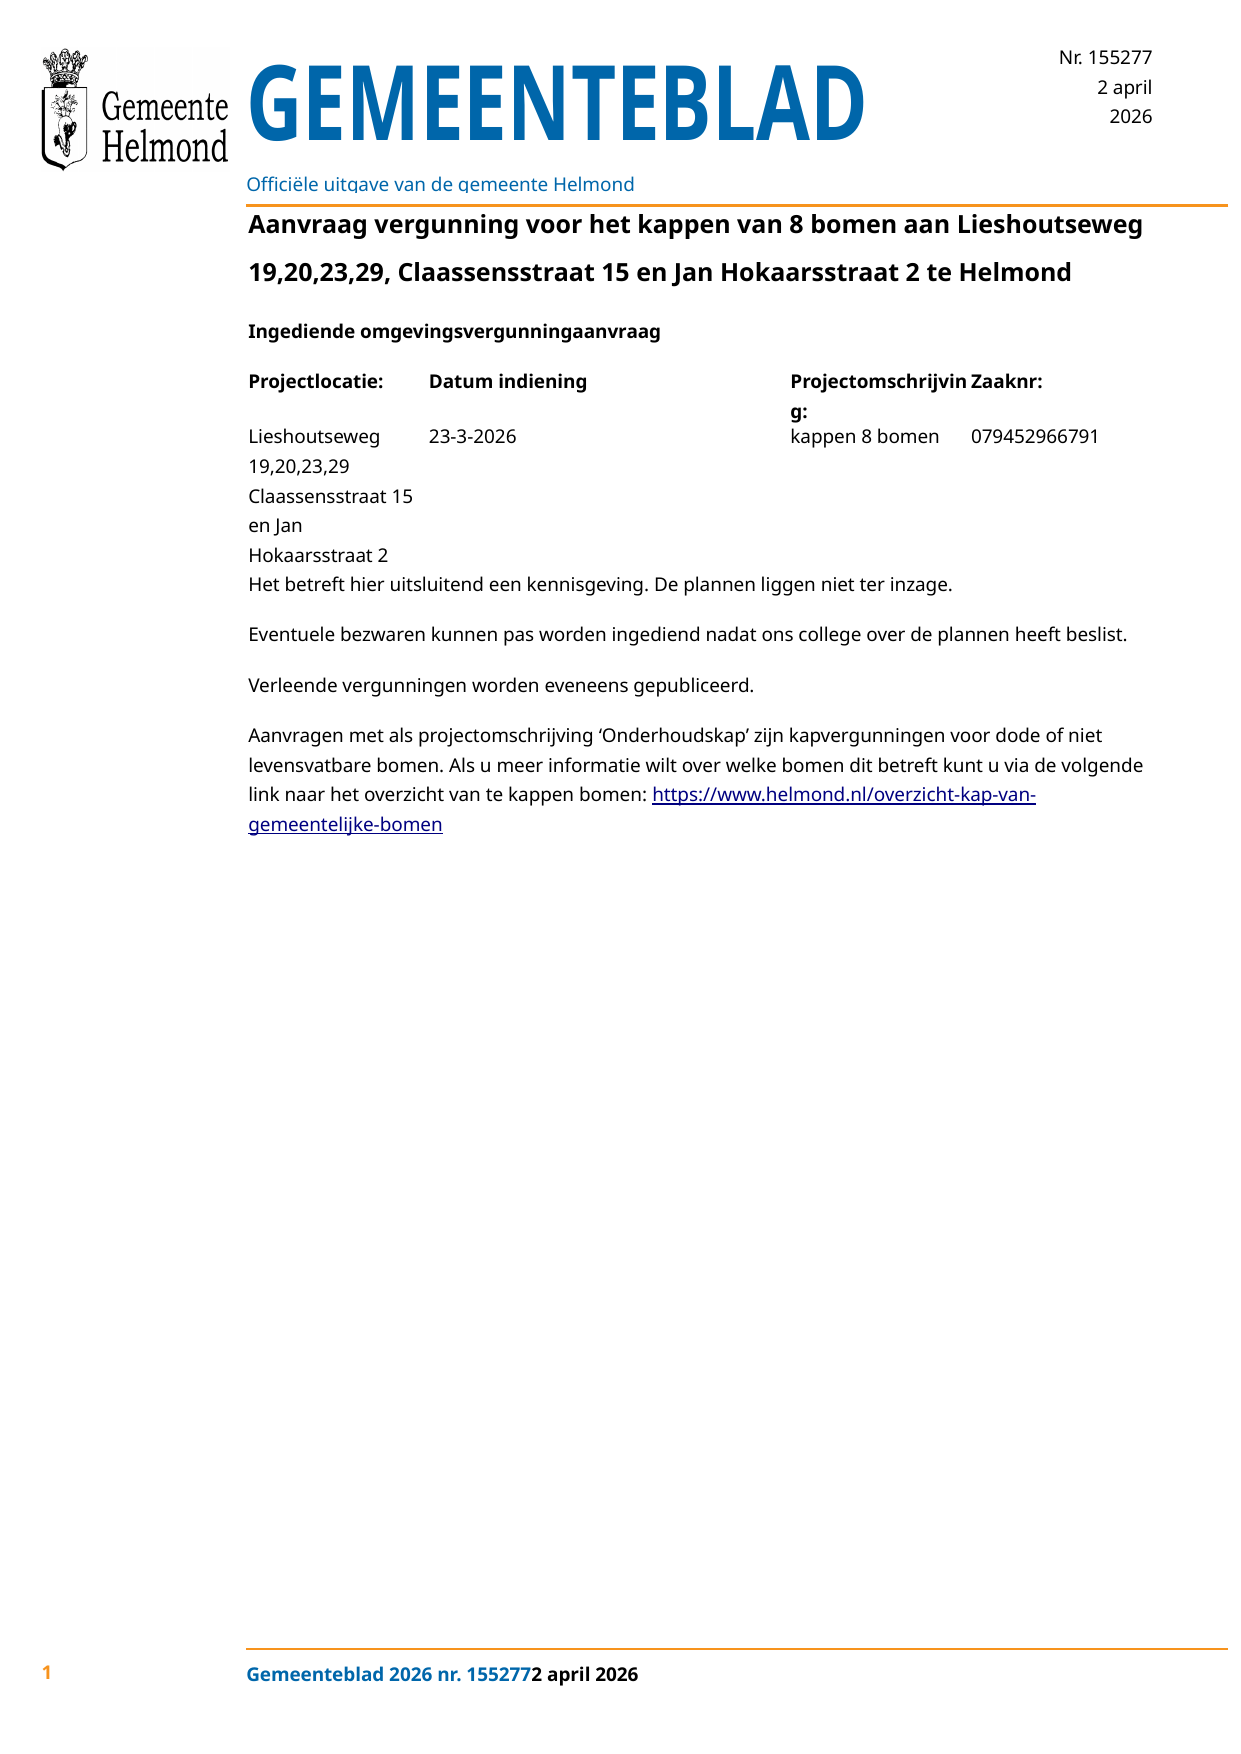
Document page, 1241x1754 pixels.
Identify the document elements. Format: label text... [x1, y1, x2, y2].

text Aanvraag vergunning voor het kappen van 8 bomen aan Lieshoutseweg 19,20,23,29, Claassensstraat 15 en Jan Hokaarsstraat 2 te Helmond [248, 207, 1152, 288]
table_cell kappen 8 bomen [790, 424, 971, 568]
table_cell 23-3-2026 [429, 424, 609, 568]
text Verleende vergunningen worden eveneens gepubliceerd. [248, 672, 1152, 698]
table_cell [609, 424, 790, 568]
table_cell 079452966791 [971, 424, 1152, 568]
text Eventuele bezwaren kunnen pas worden ingediend nadat ons college over de plannen heeft beslist. [248, 621, 1152, 647]
text Aanvragen met als projectomschrijving ‘Onderhoudskap’ zijn kapvergunningen voor dode of niet levensvatbare bomen. Als u meer informatie wilt over welke bomen dit betreft kunt u via de volgende link naar het overzicht van te kappen bomen: https://www.helmond.nl/overzicht-kap-van-gemeentelijke-bomen [248, 722, 1152, 837]
table_header Datum indiening [429, 369, 609, 424]
picture [41, 47, 231, 172]
text Het betreft hier uitsluitend een kennisgeving. De plannen liggen niet ter inzage. [248, 571, 1152, 597]
table_cell Lieshoutseweg 19,20,23,29 Claassensstraat 15 en Jan Hokaarsstraat 2 [248, 424, 429, 568]
table_header [609, 369, 790, 424]
text Ingediende omgevingsvergunningaanvraag [248, 318, 1152, 344]
table_header Zaaknr: [971, 369, 1152, 424]
table_header Projectomschrijving: [790, 369, 971, 424]
table_header Projectlocatie: [248, 369, 429, 424]
